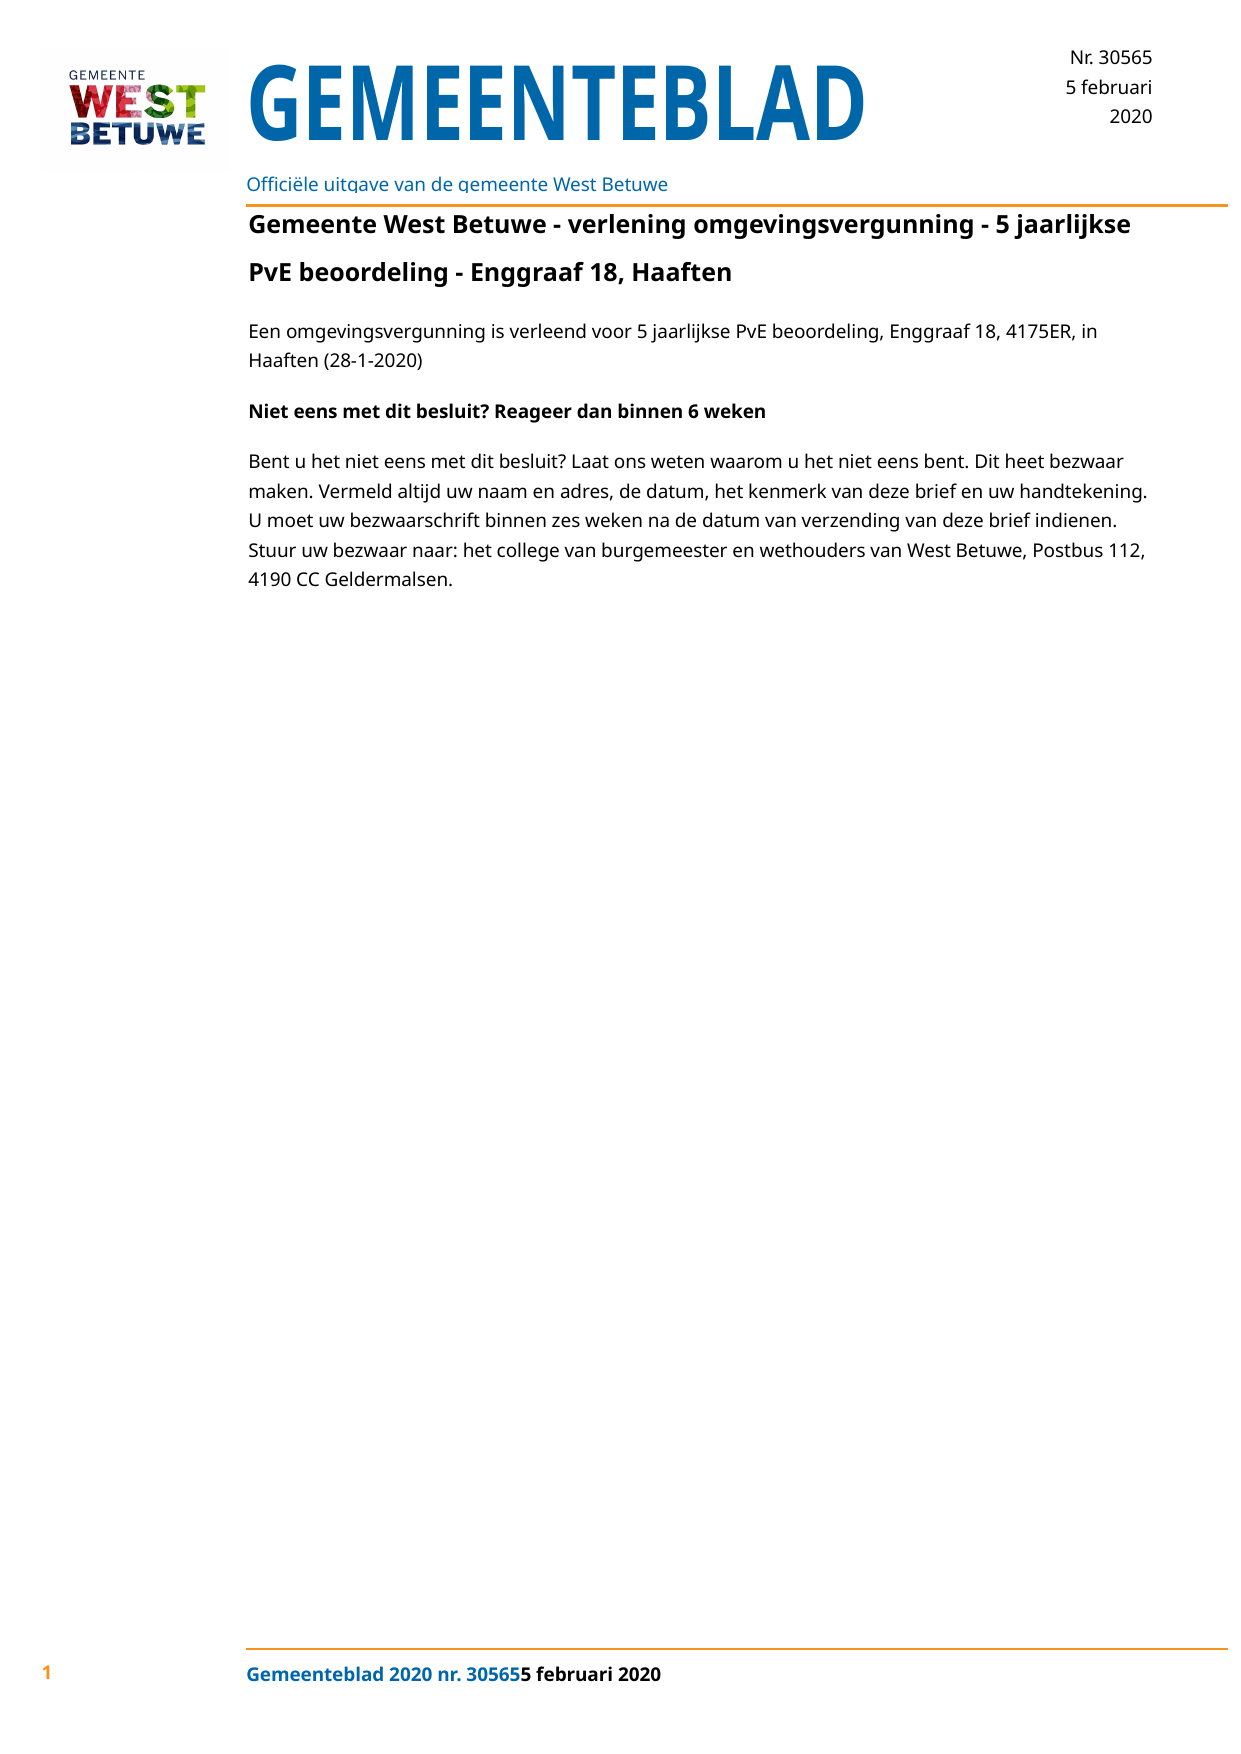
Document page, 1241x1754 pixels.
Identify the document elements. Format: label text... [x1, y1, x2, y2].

picture [41, 47, 231, 172]
text Een omgevingsvergunning is verleend voor 5 jaarlijkse PvE beoordeling, Enggraaf 18, 4175ER, in Haaften (28-1-2020) [248, 318, 1152, 373]
text Gemeente West Betuwe - verlening omgevingsvergunning - 5 jaarlijkse PvE beoordeling - Enggraaf 18, Haaften [248, 207, 1152, 288]
text Bent u het niet eens met dit besluit? Laat ons weten waarom u het niet eens bent. Dit heet bezwaar maken. Vermeld altijd uw naam en adres, de datum, het kenmerk van deze brief en uw handtekening. U moet uw bezwaarschrift binnen zes weken na de datum van verzending van deze brief indienen. Stuur uw bezwaar naar: het college van burgemeester en wethouders van West Betuwe, Postbus 112, 4190 CC Geldermalsen. [248, 448, 1152, 592]
text Niet eens met dit besluit? Reageer dan binnen 6 weken [248, 398, 1152, 424]
